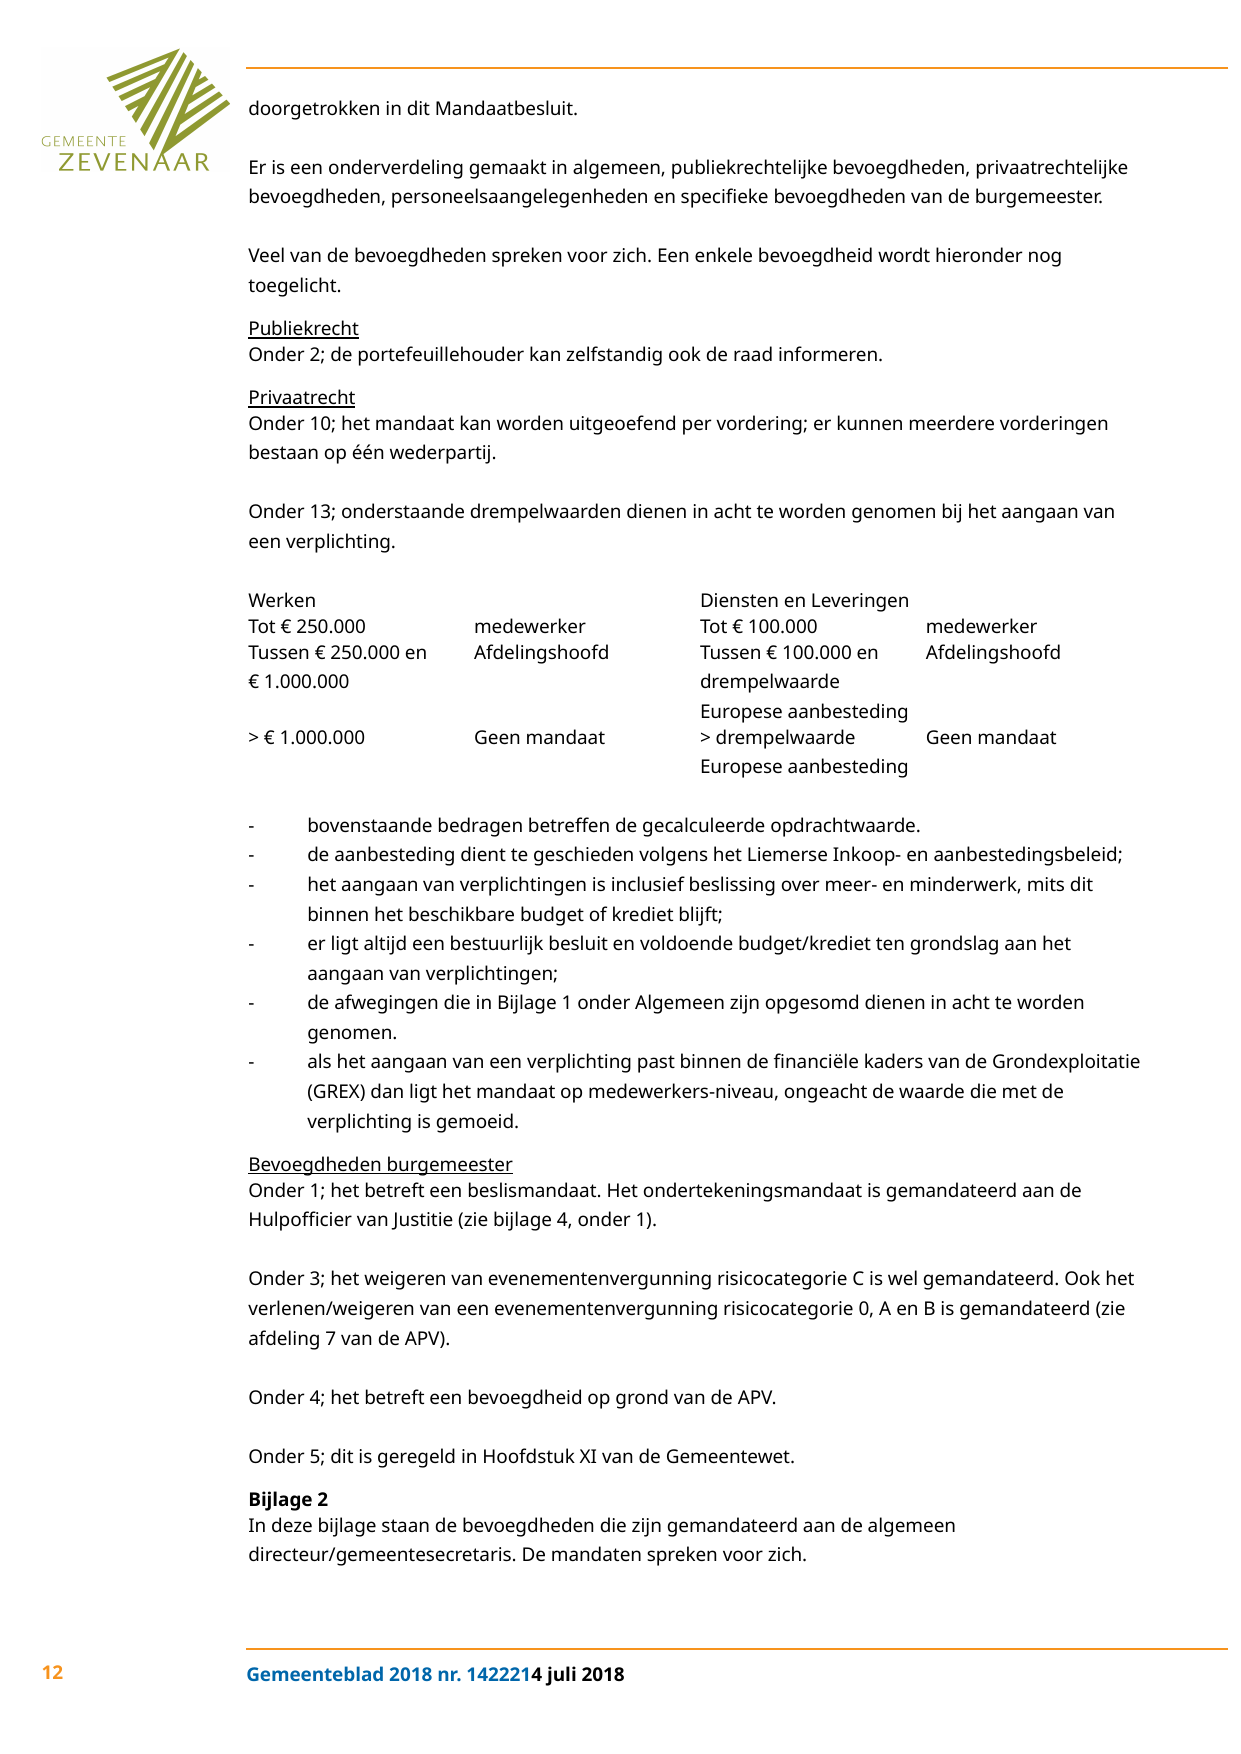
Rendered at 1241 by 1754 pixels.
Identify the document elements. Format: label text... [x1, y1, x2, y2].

table_cell medewerker [474, 613, 700, 639]
table_cell Geen mandaat [474, 724, 700, 779]
list bovenstaande bedragen betreffen de gecalculeerde opdrachtwaarde. [248, 812, 1152, 838]
text In deze bijlage staan de bevoegdheden die zijn gemandateerd aan de algemeen directeur/gemeentesecretaris. De mandaten spreken voor zich. [248, 1512, 1152, 1567]
text Bevoegdheden burgemeester [248, 1151, 1152, 1177]
list als het aangaan van een verplichting past binnen de financiële kaders van de Grondexploitatie (GREX) dan ligt het mandaat op medewerkers-niveau, ongeacht de waarde die met de verplichting is gemoeid. [248, 1049, 1152, 1134]
table_cell Afdelingshoofd [474, 639, 700, 724]
table_cell Geen mandaat [926, 724, 1152, 779]
list de afwegingen die in Bijlage 1 onder Algemeen zijn opgesomd dienen in acht te worden genomen. [248, 989, 1152, 1045]
list de aanbesteding dient te geschieden volgens het Liemerse Inkoop- en aanbestedingsbeleid; [248, 842, 1152, 867]
text Veel van de bevoegdheden spreken voor zich. Een enkele bevoegdheid wordt hieronder nog toegelicht. [248, 243, 1152, 298]
text Er is een onderverdeling gemaakt in algemeen, publiekrechtelijke bevoegdheden, privaatrechtelijke bevoegdheden, personeelsaangelegenheden en specifieke bevoegdheden van de burgemeester. [248, 154, 1152, 209]
table_cell Tot € 100.000 [700, 613, 926, 639]
table_cell Tussen € 100.000 en drempelwaarde Europese aanbesteding [700, 639, 926, 724]
table_cell Tussen € 250.000 en € 1.000.000 [248, 639, 474, 724]
text Onder 10; het mandaat kan worden uitgeoefend per vordering; er kunnen meerdere vorderingen bestaan op één wederpartij. [248, 410, 1152, 465]
table_cell Afdelingshoofd [926, 639, 1152, 724]
picture [41, 47, 231, 172]
text Bijlage 2 [248, 1486, 1152, 1512]
table_header Diensten en Leveringen [700, 588, 1152, 613]
text Onder 2; de portefeuillehouder kan zelfstandig ook de raad informeren. [248, 341, 1152, 367]
table_cell Tot € 250.000 [248, 613, 474, 639]
text Onder 1; het betreft een beslismandaat. Het ondertekeningsmandaat is gemandateerd aan de Hulpofficier van Justitie (zie bijlage 4, onder 1). [248, 1177, 1152, 1232]
text Onder 5; dit is geregeld in Hoofdstuk XI van de Gemeentewet. [248, 1443, 1152, 1469]
text Publiekrecht [248, 315, 1152, 341]
table_header Werken [248, 588, 700, 613]
text Privaatrecht [248, 384, 1152, 410]
table_cell > drempelwaarde Europese aanbesteding [700, 724, 926, 779]
text Onder 3; het weigeren van evenementenvergunning risicocategorie C is wel gemandateerd. Ook het verlenen/weigeren van een evenementenvergunning risicocategorie 0, A en B is gemandateerd (zie afdeling 7 van de APV). [248, 1266, 1152, 1350]
text Onder 13; onderstaande drempelwaarden dienen in acht te worden genomen bij het aangaan van een verplichting. [248, 499, 1152, 554]
list het aangaan van verplichtingen is inclusief beslissing over meer- en minderwerk, mits dit binnen het beschikbare budget of krediet blijft; [248, 871, 1152, 927]
text doorgetrokken in dit Mandaatbesluit. [248, 95, 1152, 121]
list er ligt altijd een bestuurlijk besluit en voldoende budget/krediet ten grondslag aan het aangaan van verplichtingen; [248, 930, 1152, 986]
table_cell medewerker [926, 613, 1152, 639]
text Onder 4; het betreft een bevoegdheid op grond van de APV. [248, 1384, 1152, 1409]
table_cell > € 1.000.000 [248, 724, 474, 779]
